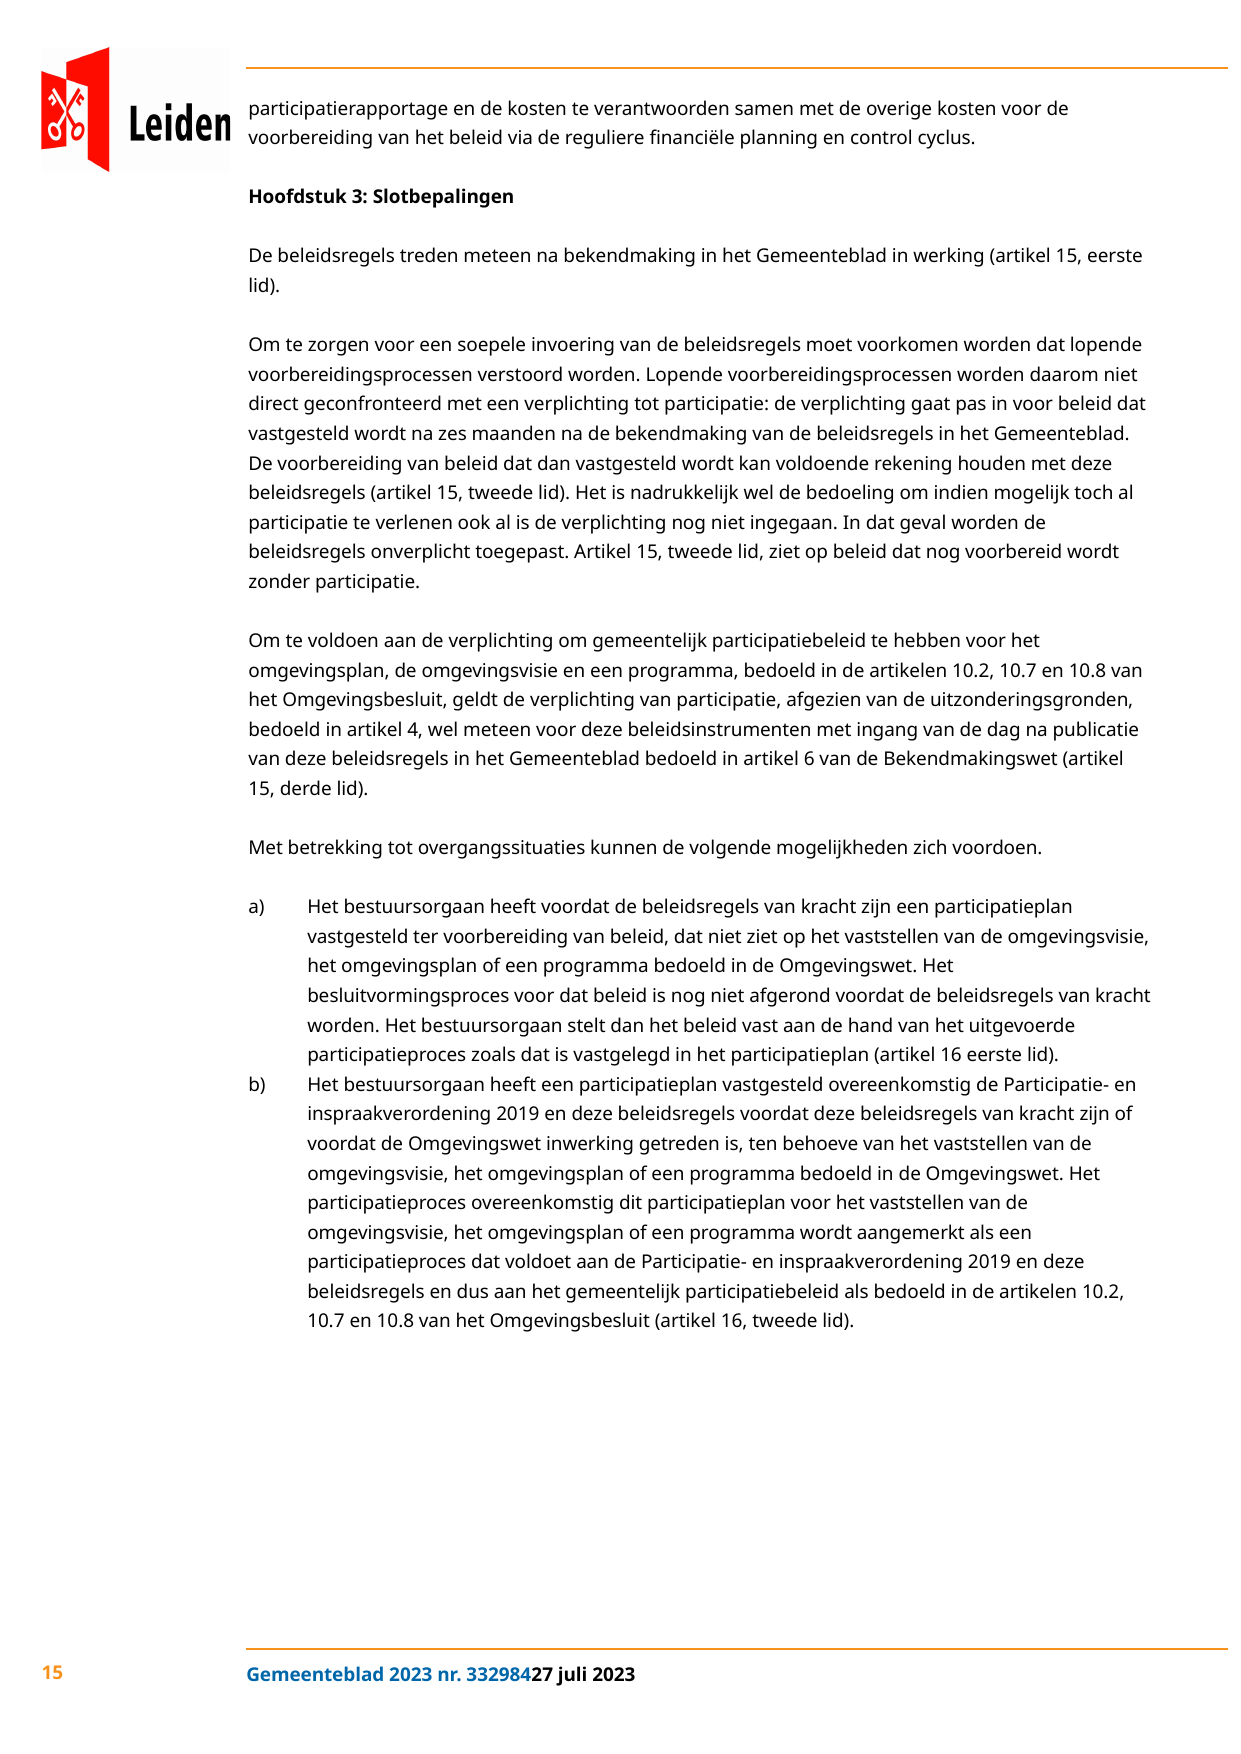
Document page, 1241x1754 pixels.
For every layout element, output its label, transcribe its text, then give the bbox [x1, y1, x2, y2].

list Het bestuursorgaan heeft een participatieplan vastgesteld overeenkomstig de Participatie- en inspraakverordening 2019 en deze beleidsregels voordat deze beleidsregels van kracht zijn of voordat de Omgevingswet inwerking getreden is, ten behoeve van het vaststellen van de omgevingsvisie, het omgevingsplan of een programma bedoeld in de Omgevingswet. Het participatieproces overeenkomstig dit participatieplan voor het vaststellen van de omgevingsvisie, het omgevingsplan of een programma wordt aangemerkt als een participatieproces dat voldoet aan de Participatie- en inspraakverordening 2019 en deze beleidsregels en dus aan het gemeentelijk participatiebeleid als bedoeld in de artikelen 10.2, 10.7 en 10.8 van het Omgevingsbesluit (artikel 16, tweede lid). [248, 1071, 1152, 1333]
text Met betrekking tot overgangssituaties kunnen de volgende mogelijkheden zich voordoen. [248, 834, 1152, 860]
list Het bestuursorgaan heeft voordat de beleidsregels van kracht zijn een participatieplan vastgesteld ter voorbereiding van beleid, dat niet ziet op het vaststellen van de omgevingsvisie, het omgevingsplan of een programma bedoeld in de Omgevingswet. Het besluitvormingsproces voor dat beleid is nog niet afgerond voordat de beleidsregels van kracht worden. Het bestuursorgaan stelt dan het beleid vast aan de hand van het uitgevoerde participatieproces zoals dat is vastgelegd in het participatieplan (artikel 16 eerste lid). [248, 893, 1152, 1067]
text De beleidsregels treden meteen na bekendmaking in het Gemeenteblad in werking (artikel 15, eerste lid). [248, 243, 1152, 298]
picture [41, 47, 231, 172]
text participatierapportage en de kosten te verantwoorden samen met de overige kosten voor de voorbereiding van het beleid via de reguliere financiële planning en control cyclus. [248, 95, 1152, 150]
text Om te zorgen voor een soepele invoering van de beleidsregels moet voorkomen worden dat lopende voorbereidingsprocessen verstoord worden. Lopende voorbereidingsprocessen worden daarom niet direct geconfronteerd met een verplichting tot participatie: de verplichting gaat pas in voor beleid dat vastgesteld wordt na zes maanden na de bekendmaking van de beleidsregels in het Gemeenteblad. De voorbereiding van beleid dat dan vastgesteld wordt kan voldoende rekening houden met deze beleidsregels (artikel 15, tweede lid). Het is nadrukkelijk wel de bedoeling om indien mogelijk toch al participatie te verlenen ook al is de verplichting nog niet ingegaan. In dat geval worden de beleidsregels onverplicht toegepast. Artikel 15, tweede lid, ziet op beleid dat nog voorbereid wordt zonder participatie. [248, 331, 1152, 594]
text Hoofdstuk 3: Slotbepalingen [248, 183, 1152, 209]
text Om te voldoen aan de verplichting om gemeentelijk participatiebeleid te hebben voor het omgevingsplan, de omgevingsvisie en een programma, bedoeld in de artikelen 10.2, 10.7 en 10.8 van het Omgevingsbesluit, geldt de verplichting van participatie, afgezien van de uitzonderingsgronden, bedoeld in artikel 4, wel meteen voor deze beleidsinstrumenten met ingang van de dag na publicatie van deze beleidsregels in het Gemeenteblad bedoeld in artikel 6 van de Bekendmakingswet (artikel 15, derde lid). [248, 627, 1152, 801]
